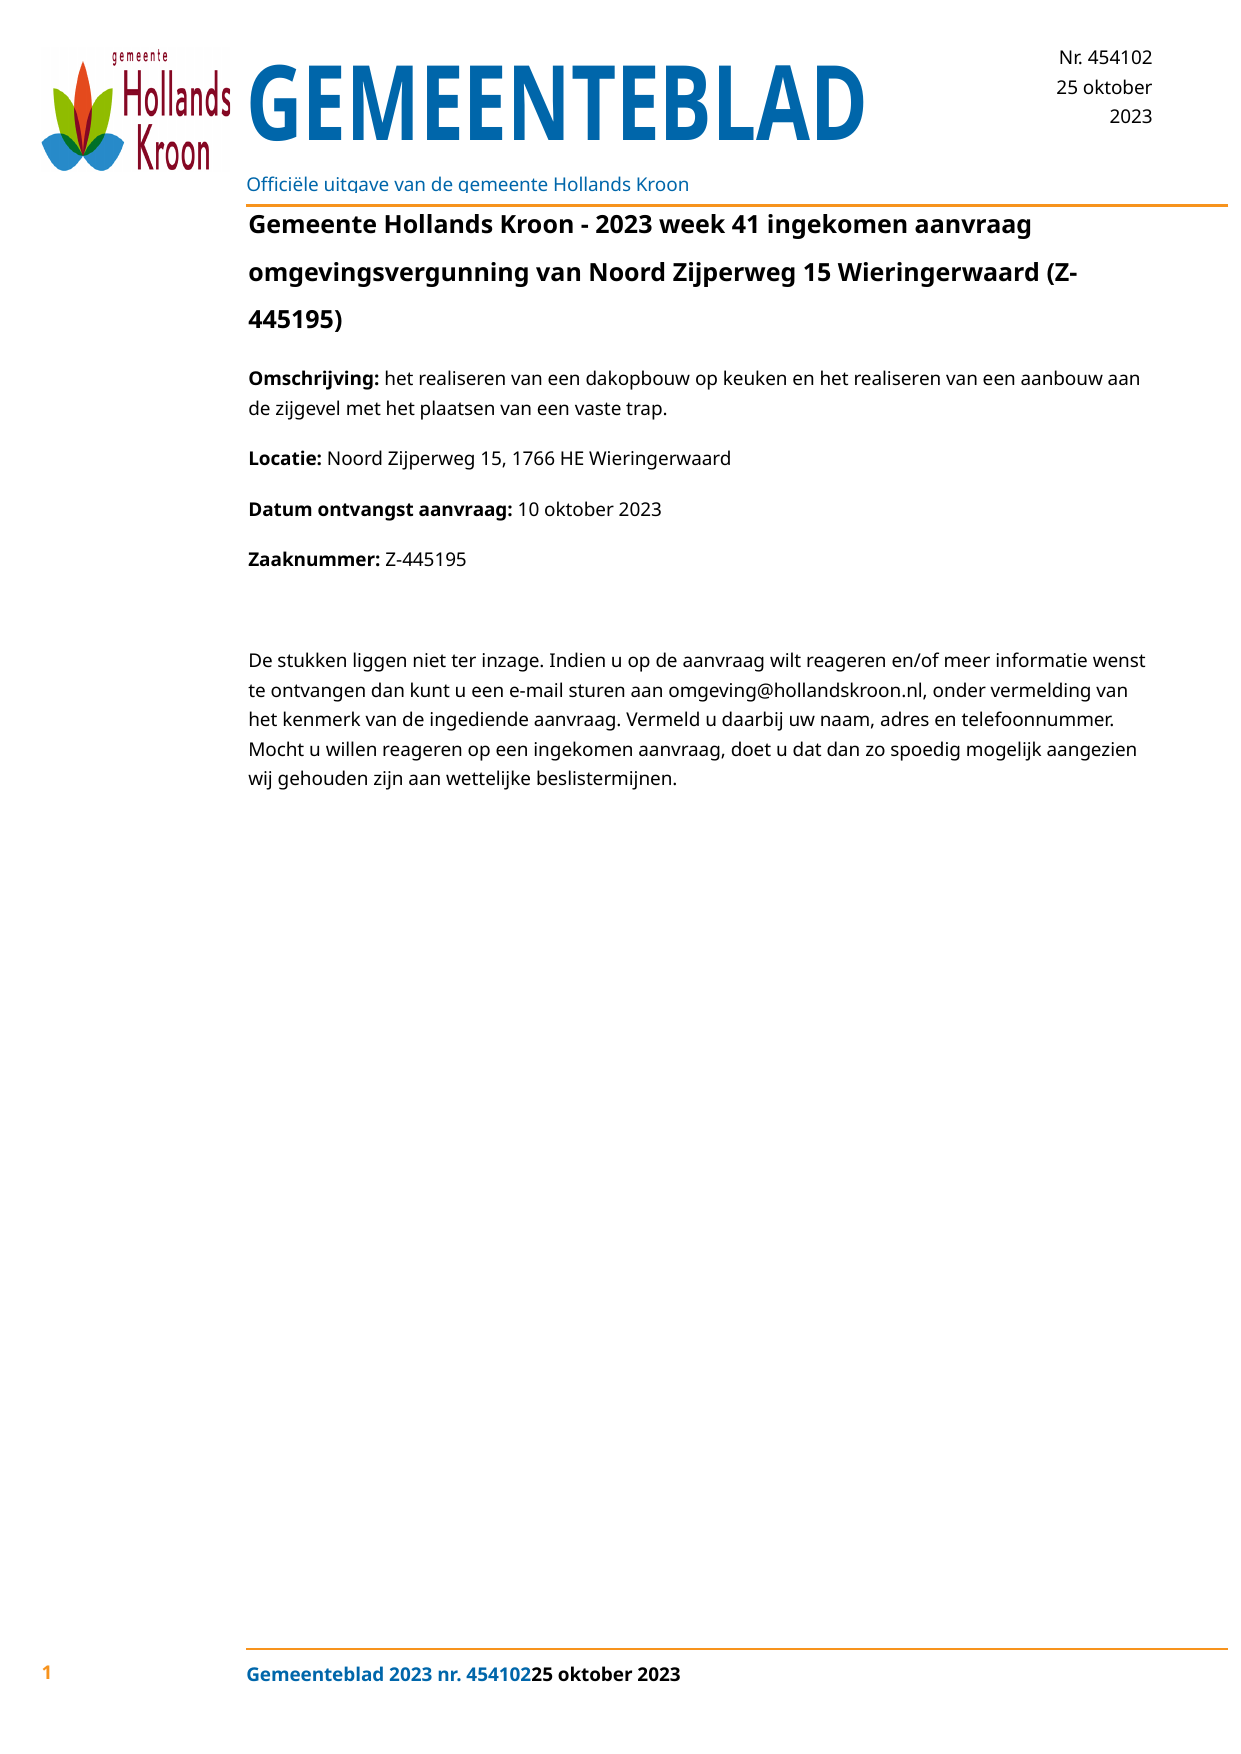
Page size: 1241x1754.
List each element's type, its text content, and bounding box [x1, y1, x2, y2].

text De stukken liggen niet ter inzage. Indien u op de aanvraag wilt reageren en/of meer informatie wenst te ontvangen dan kunt u een e-mail sturen aan omgeving@hollandskroon.nl, onder vermelding van het kenmerk van de ingediende aanvraag. Vermeld u daarbij uw naam, adres en telefoonnummer. Mocht u willen reageren op een ingekomen aanvraag, doet u dat dan zo spoedig mogelijk aangezien wij gehouden zijn aan wettelijke beslistermijnen. [248, 647, 1152, 791]
picture [41, 47, 231, 172]
text Omschrijving: het realiseren van een dakopbouw op keuken en het realiseren van een aanbouw aan de zijgevel met het plaatsen van een vaste trap. [248, 366, 1152, 421]
text Zaaknummer: Z-445195 [248, 546, 1152, 572]
text Gemeente Hollands Kroon - 2023 week 41 ingekomen aanvraag omgevingsvergunning van Noord Zijperweg 15 Wieringerwaard (Z-445195) [248, 207, 1152, 336]
text Locatie: Noord Zijperweg 15, 1766 HE Wieringerwaard [248, 446, 1152, 471]
text Datum ontvangst aanvraag: 10 oktober 2023 [248, 496, 1152, 522]
